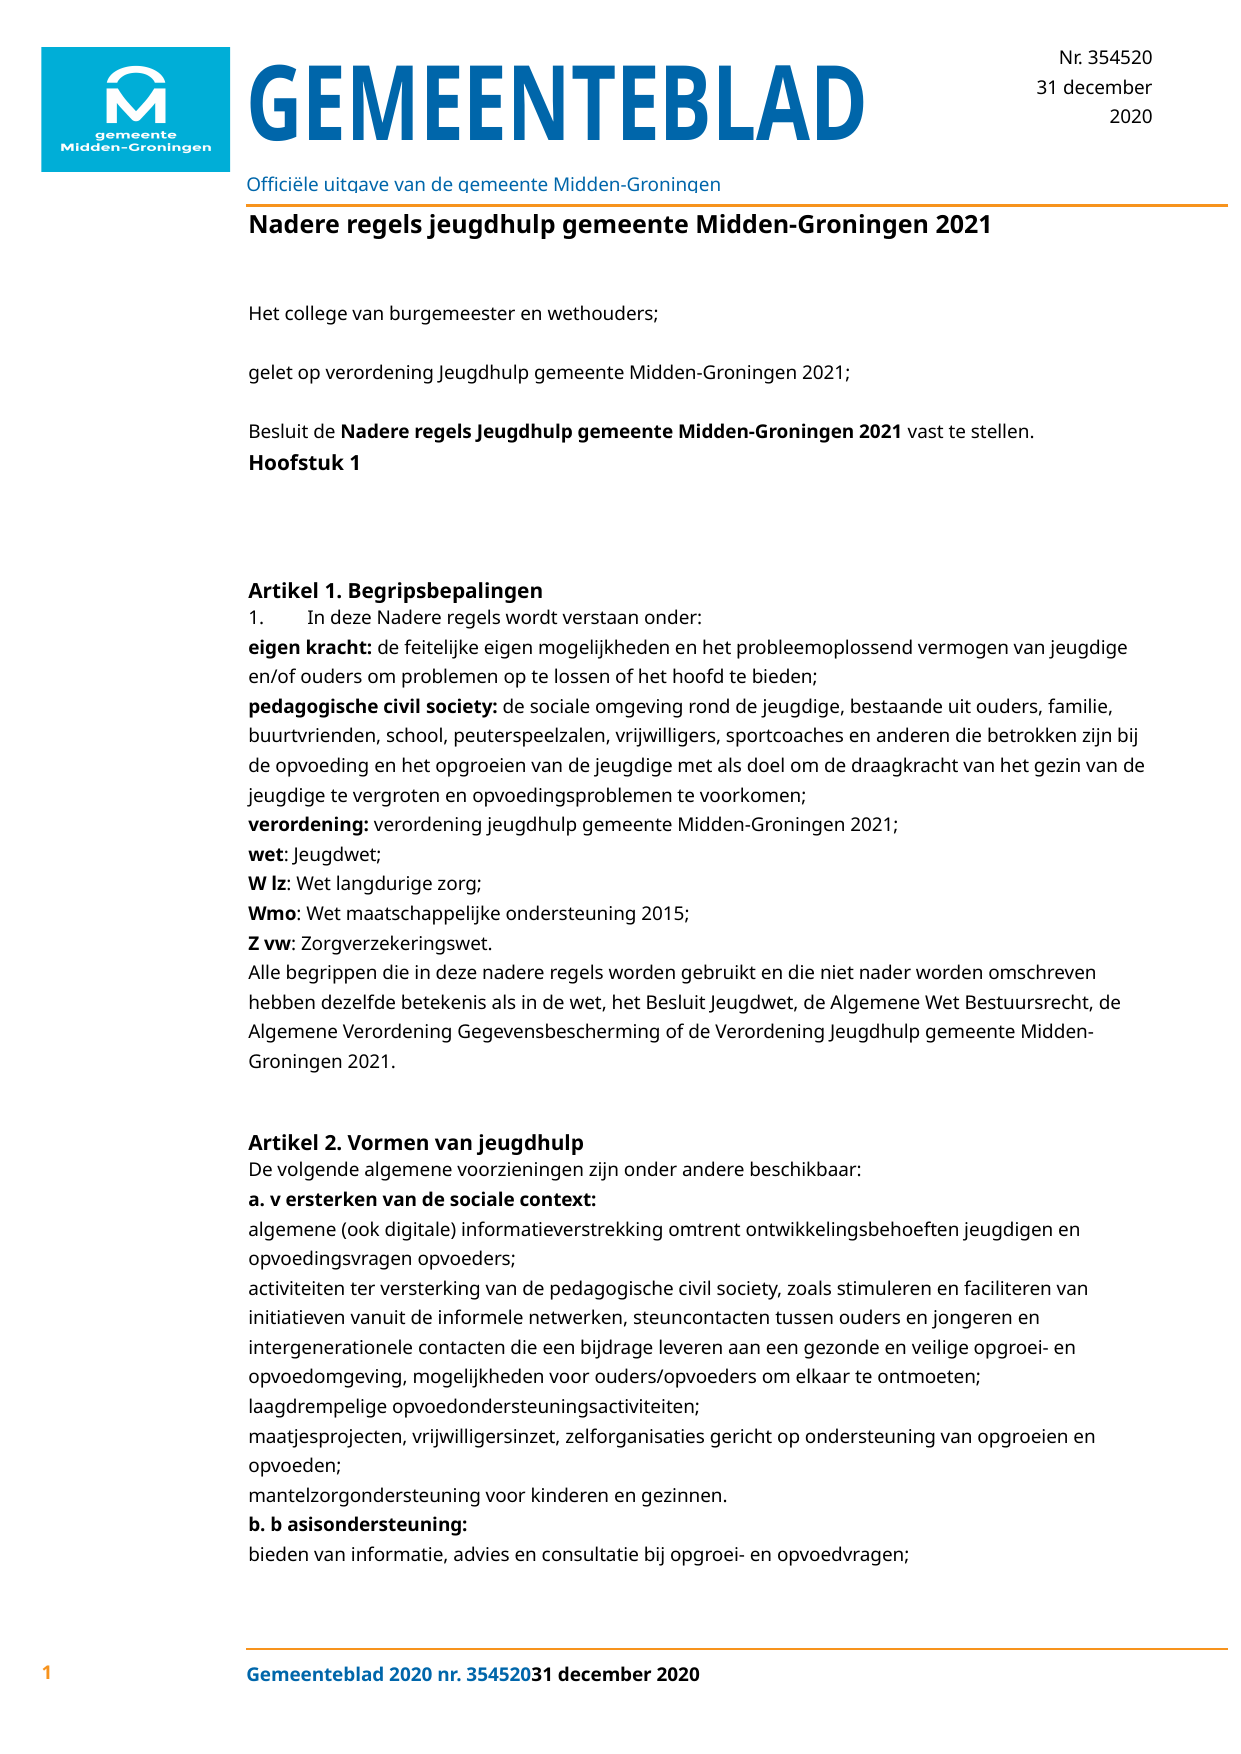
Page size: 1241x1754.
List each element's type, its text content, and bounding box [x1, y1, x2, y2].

text Nadere regels jeugdhulp gemeente Midden-Groningen 2021 [248, 207, 1152, 241]
text bieden van informatie, advies en consultatie bij opgroei- en opvoedvragen; [248, 1541, 1152, 1567]
text laagdrempelige opvoedondersteuningsactiviteiten; [248, 1393, 1152, 1419]
text gelet op verordening Jeugdhulp gemeente Midden-Groningen 2021; [248, 359, 1152, 385]
text eigen kracht: de feitelijke eigen mogelijkheden en het probleemoplossend vermogen van jeugdige en/of ouders om problemen op te lossen of het hoofd te bieden; [248, 634, 1152, 689]
text Artikel 1. Begripsbepalingen [248, 576, 1152, 604]
text maatjesprojecten, vrijwilligersinzet, zelforganisaties gericht op ondersteuning van opgroeien en opvoeden; [248, 1423, 1152, 1478]
text Z vw: Zorgverzekeringswet. [248, 930, 1152, 956]
text a. v ersterken van de sociale context: [248, 1186, 1152, 1212]
picture [184, 146, 190, 153]
text Alle begrippen die in deze nadere regels worden gebruikt en die niet nader worden omschreven hebben dezelfde betekenis als in de wet, het Besluit Jeugdwet, de Algemene Wet Bestuursrecht, de Algemene Verordening Gegevensbescherming of de Verordening Jeugdhulp gemeente Midden-Groningen 2021. [248, 959, 1152, 1074]
list In deze Nadere regels wordt verstaan onder: [248, 604, 1152, 630]
picture [107, 89, 165, 122]
text algemene (ook digitale) informatieverstrekking omtrent ontwikkelingsbehoeften jeugdigen en opvoedingsvragen opvoeders; [248, 1216, 1152, 1271]
text Het college van burgemeester en wethouders; [248, 300, 1152, 326]
text Artikel 2. Vormen van jeugdhulp [248, 1128, 1152, 1157]
text b. b asisondersteuning: [248, 1512, 1152, 1537]
text mantelzorgondersteuning voor kinderen en gezinnen. [248, 1482, 1152, 1508]
picture [108, 66, 164, 82]
text wet: Jeugdwet; [248, 841, 1152, 867]
text activiteiten ter versterking van de pedagogische civil society, zoals stimuleren en faciliteren van initiatieven vanuit de informele netwerken, steuncontacten tussen ouders en jongeren en intergenerationele contacten die een bijdrage leveren aan een gezonde en veilige opgroei- en opvoedomgeving, mogelijkheden voor ouders/opvoeders om elkaar te ontmoeten; [248, 1275, 1152, 1389]
text verordening: verordening jeugdhulp gemeente Midden-Groningen 2021; [248, 811, 1152, 837]
text Wmo: Wet maatschappelijke ondersteuning 2015; [248, 900, 1152, 926]
text Hoofstuk 1 [248, 448, 1152, 476]
text Besluit de Nadere regels Jeugdhulp gemeente Midden-Groningen 2021 vast te stellen. [248, 418, 1152, 444]
text De volgende algemene voorzieningen zijn onder andere beschikbaar: [248, 1157, 1152, 1182]
text W lz: Wet langdurige zorg; [248, 871, 1152, 896]
text pedagogische civil society: de sociale omgeving rond de jeugdige, bestaande uit ouders, familie, buurtvrienden, school, peuterspeelzalen, vrijwilligers, sportcoaches en anderen die betrokken zijn bij de opvoeding en het opgroeien van de jeugdige met als doel om de draagkracht van het gezin van de jeugdige te vergroten en opvoedingsproblemen te voorkomen; [248, 693, 1152, 808]
